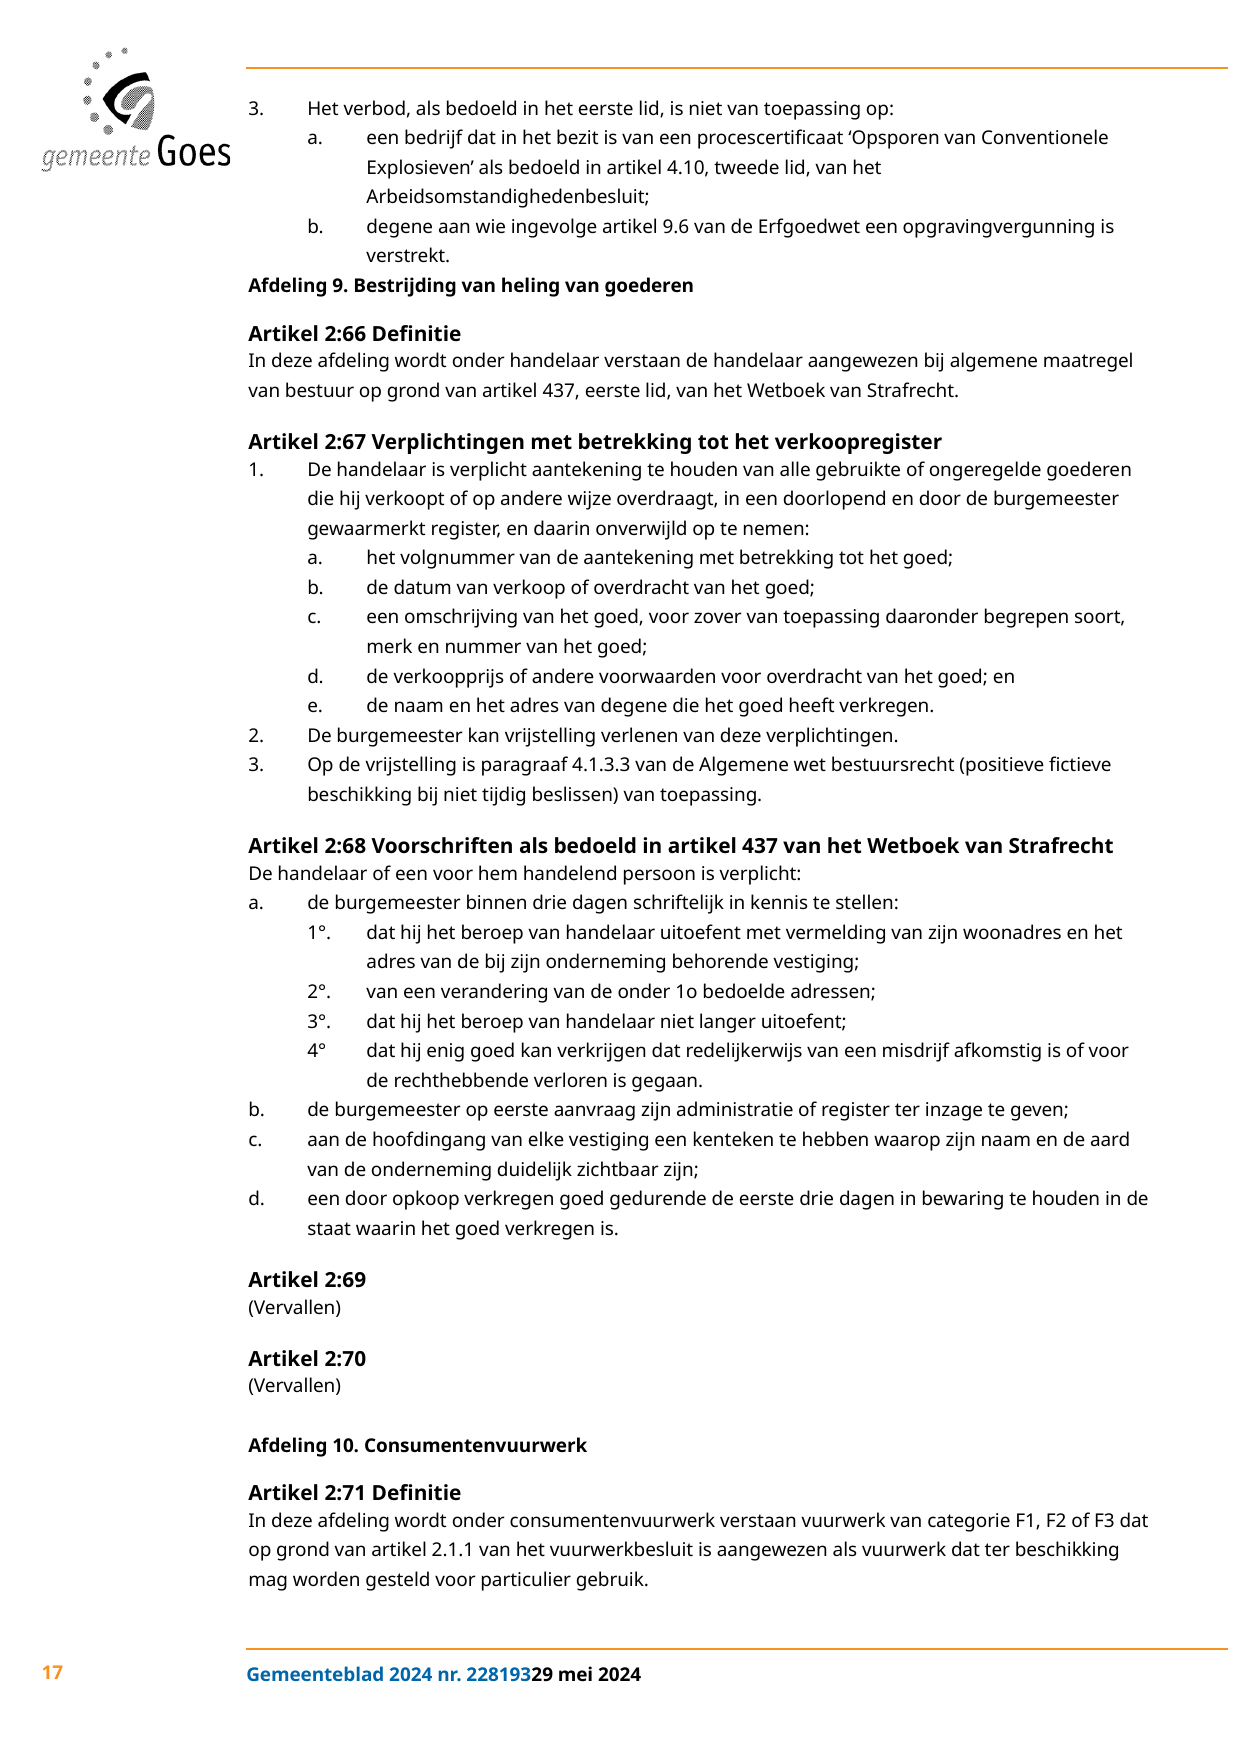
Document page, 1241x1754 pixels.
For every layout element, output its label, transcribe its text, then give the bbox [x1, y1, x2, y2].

list dat hij het beroep van handelaar uitoefent met vermelding van zijn woonadres en het adres van de bij zijn onderneming behorende vestiging; [307, 919, 1152, 974]
list een omschrijving van het goed, voor zover van toepassing daaronder begrepen soort, merk en nummer van het goed; [307, 604, 1152, 659]
list een door opkoop verkregen goed gedurende de eerste drie dagen in bewaring te houden in de staat waarin het goed verkregen is. [248, 1185, 1152, 1241]
list de naam en het adres van degene die het goed heeft verkregen. [307, 692, 1152, 718]
text Artikel 2:66 Definitie [248, 319, 1152, 347]
text In deze afdeling wordt onder consumentenvuurwerk verstaan vuurwerk van categorie F1, F2 of F3 dat op grond van artikel 2.1.1 van het vuurwerkbesluit is aangewezen als vuurwerk dat ter beschikking mag worden gesteld voor particulier gebruik. [248, 1507, 1152, 1592]
text Afdeling 10. Consumentenvuurwerk [248, 1432, 1152, 1458]
text De handelaar of een voor hem handelend persoon is verplicht: [248, 860, 1152, 886]
text In deze afdeling wordt onder handelaar verstaan de handelaar aangewezen bij algemene maatregel van bestuur op grond van artikel 437, eerste lid, van het Wetboek van Strafrecht. [248, 347, 1152, 403]
list De handelaar is verplicht aantekening te houden van alle gebruikte of ongeregelde goederen die hij verkoopt of op andere wijze overdraagt, in een doorlopend en door de burgemeester gewaarmerkt register, en daarin onverwijld op te nemen: [248, 456, 1152, 541]
list Het verbod, als bedoeld in het eerste lid, is niet van toepassing op: [248, 95, 1152, 121]
list Op de vrijstelling is paragraaf 4.1.3.3 van de Algemene wet bestuursrecht (positieve fictieve beschikking bij niet tijdig beslissen) van toepassing. [248, 752, 1152, 807]
text Artikel 2:69 [248, 1265, 1152, 1294]
picture [41, 47, 231, 172]
text Artikel 2:70 [248, 1344, 1152, 1373]
text (Vervallen) [248, 1373, 1152, 1398]
text Afdeling 9. Bestrijding van heling van goederen [248, 272, 1152, 298]
list degene aan wie ingevolge artikel 9.6 van de Erfgoedwet een opgravingvergunning is verstrekt. [307, 213, 1152, 268]
text Artikel 2:67 Verplichtingen met betrekking tot het verkoopregister [248, 427, 1152, 456]
list dat hij enig goed kan verkrijgen dat redelijkerwijs van een misdrijf afkomstig is of voor de rechthebbende verloren is gegaan. [307, 1037, 1152, 1093]
list de datum van verkoop of overdracht van het goed; [307, 574, 1152, 600]
list een bedrijf dat in het bezit is van een procescertificaat ‘Opsporen van Conventionele Explosieven’ als bedoeld in artikel 4.10, tweede lid, van het Arbeidsomstandighedenbesluit; [307, 124, 1152, 209]
list dat hij het beroep van handelaar niet langer uitoefent; [307, 1008, 1152, 1034]
list De burgemeester kan vrijstelling verlenen van deze verplichtingen. [248, 722, 1152, 748]
list van een verandering van de onder 1o bedoelde adressen; [307, 978, 1152, 1004]
text (Vervallen) [248, 1294, 1152, 1319]
list de burgemeester op eerste aanvraag zijn administratie of register ter inzage te geven; [248, 1097, 1152, 1122]
list de burgemeester binnen drie dagen schriftelijk in kennis te stellen: [248, 889, 1152, 915]
list aan de hoofdingang van elke vestiging een kenteken te hebben waarop zijn naam en de aard van de onderneming duidelijk zichtbaar zijn; [248, 1126, 1152, 1182]
list het volgnummer van de aantekening met betrekking tot het goed; [307, 544, 1152, 570]
text Artikel 2:71 Definitie [248, 1478, 1152, 1507]
text Artikel 2:68 Voorschriften als bedoeld in artikel 437 van het Wetboek van Strafrecht [248, 832, 1152, 860]
list de verkoopprijs of andere voorwaarden voor overdracht van het goed; en [307, 663, 1152, 688]
